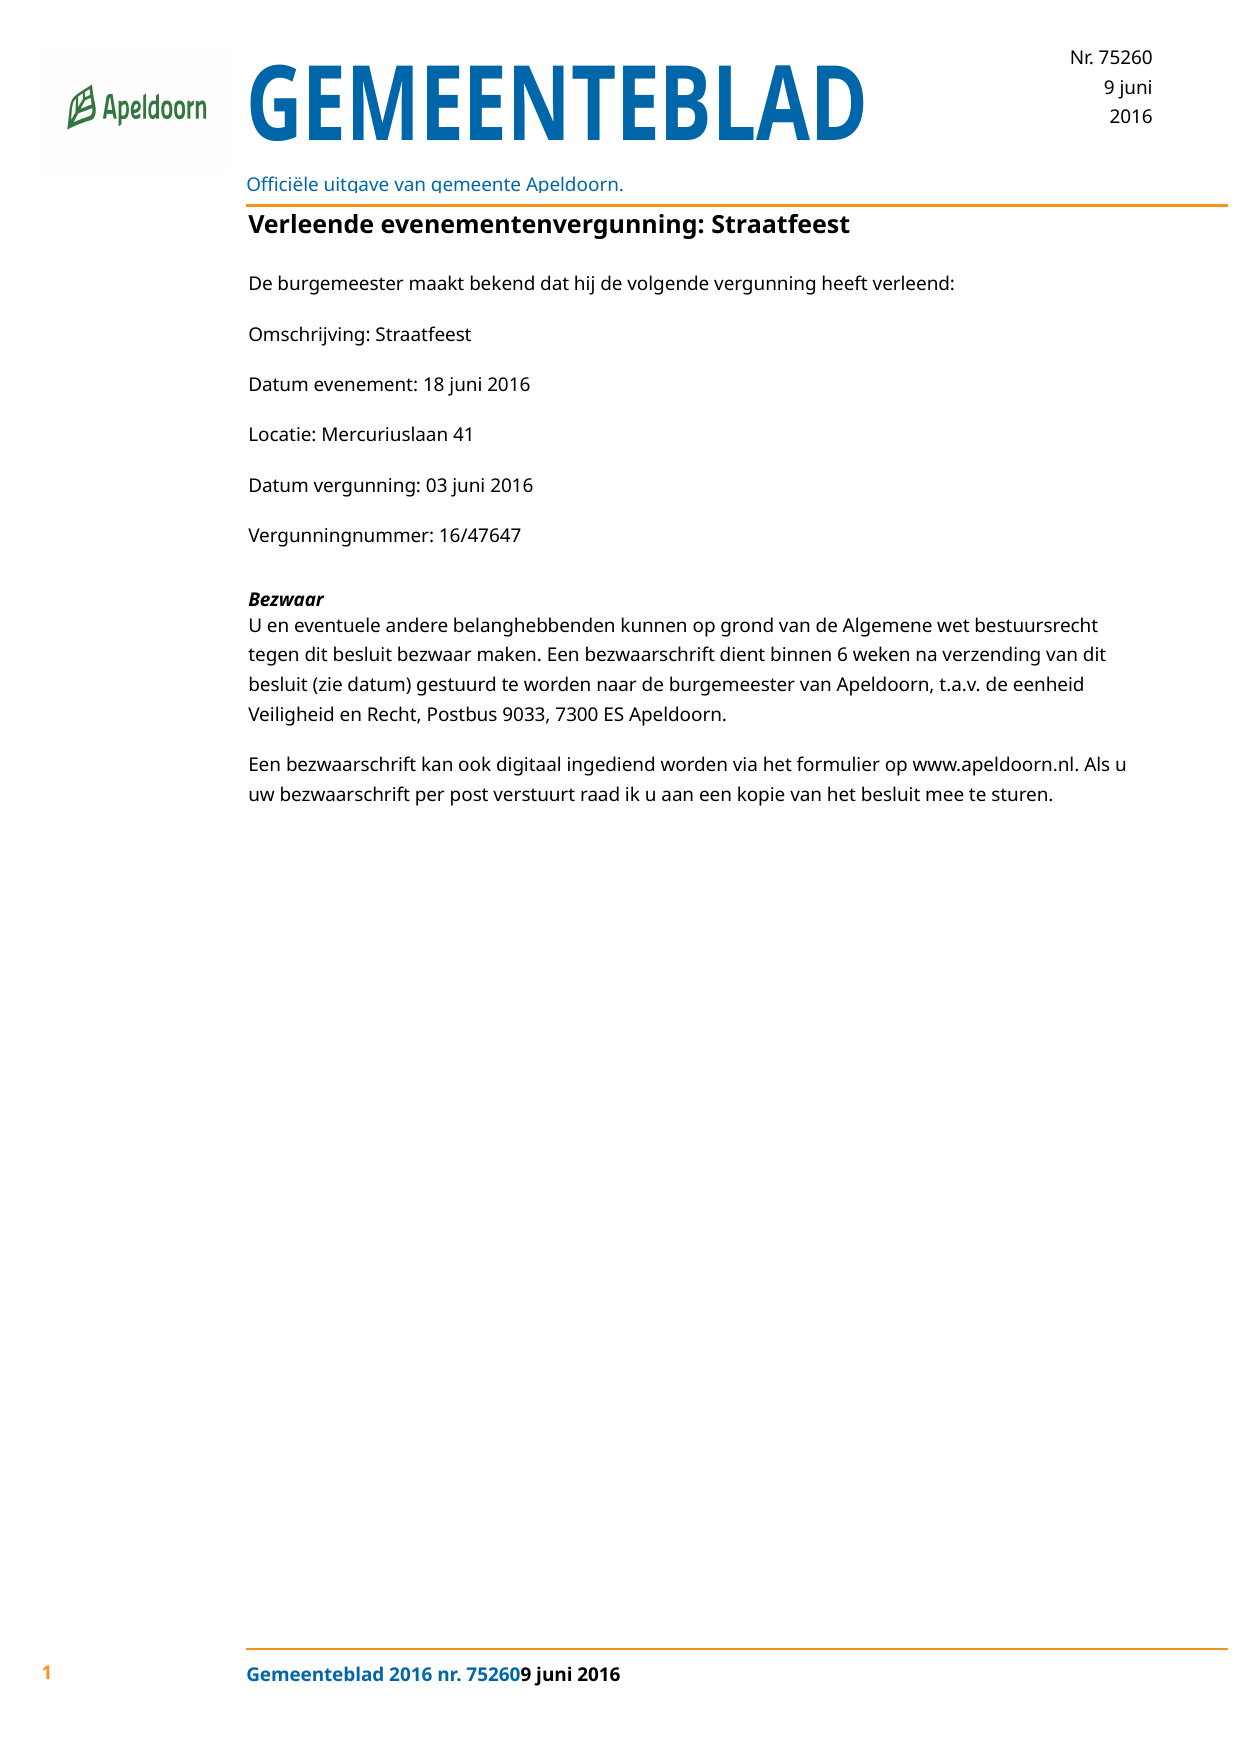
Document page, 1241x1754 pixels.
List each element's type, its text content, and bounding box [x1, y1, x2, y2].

picture [41, 47, 231, 172]
text De burgemeester maakt bekend dat hij de volgende vergunning heeft verleend: [248, 270, 1152, 296]
text Vergunningnummer: 16/47647 [248, 522, 1152, 548]
text Bezwaar [248, 586, 1152, 612]
text Datum evenement: 18 juni 2016 [248, 371, 1152, 397]
text Locatie: Mercuriuslaan 41 [248, 422, 1152, 447]
text Datum vergunning: 03 juni 2016 [248, 472, 1152, 498]
text Omschrijving: Straatfeest [248, 321, 1152, 346]
text Een bezwaarschrift kan ook digitaal ingediend worden via het formulier op www.apeldoorn.nl. Als u uw bezwaarschrift per post verstuurt raad ik u aan een kopie van het besluit mee te sturen. [248, 751, 1152, 807]
text U en eventuele andere belanghebbenden kunnen op grond van de Algemene wet bestuursrecht tegen dit besluit bezwaar maken. Een bezwaarschrift dient binnen 6 weken na verzending van dit besluit (zie datum) gestuurd te worden naar de burgemeester van Apeldoorn, t.a.v. de eenheid Veiligheid en Recht, Postbus 9033, 7300 ES Apeldoorn. [248, 612, 1152, 727]
text Verleende evenementenvergunning: Straatfeest [248, 207, 1152, 241]
